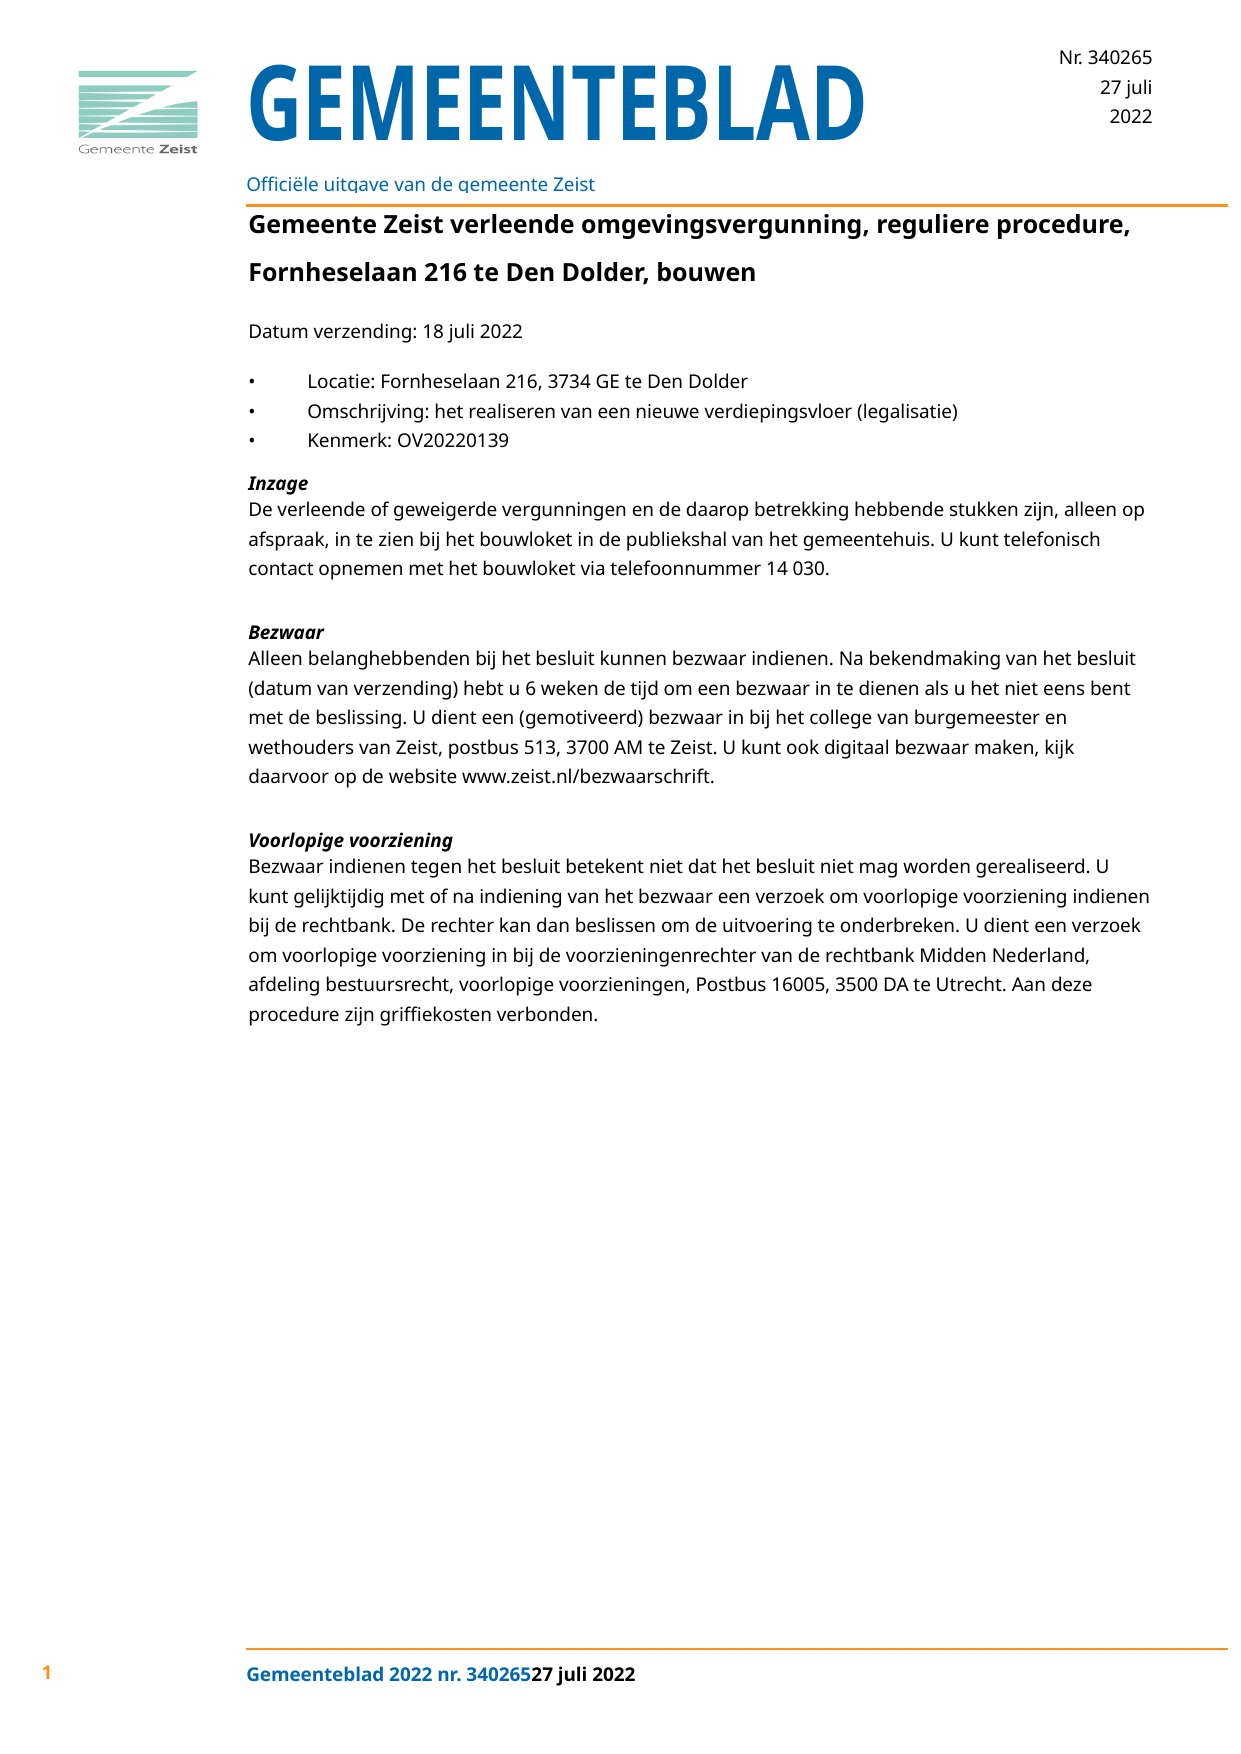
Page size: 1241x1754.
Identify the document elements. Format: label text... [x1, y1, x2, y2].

text Bezwaar indienen tegen het besluit betekent niet dat het besluit niet mag worden gerealiseerd. U kunt gelijktijdig met of na indiening van het bezwaar een verzoek om voorlopige voorziening indienen bij de rechtbank. De rechter kan dan beslissen om de uitvoering te onderbreken. U dient een verzoek om voorlopige voorziening in bij de voorzieningenrechter van de rechtbank Midden Nederland, afdeling bestuursrecht, voorlopige voorzieningen, Postbus 16005, 3500 DA te Utrecht. Aan deze procedure zijn griffiekosten verbonden. [248, 853, 1152, 1027]
list Omschrijving: het realiseren van een nieuwe verdiepingsvloer (legalisatie) [248, 398, 1152, 424]
list Locatie: Fornheselaan 216, 3734 GE te Den Dolder [248, 368, 1152, 394]
text Bezwaar [248, 619, 1152, 645]
text Alleen belanghebbenden bij het besluit kunnen bezwaar indienen. Na bekendmaking van het besluit (datum van verzending) hebt u 6 weken de tijd om een bezwaar in te dienen als u het niet eens bent met de beslissing. U dient een (gemotiveerd) bezwaar in bij het college van burgemeester en wethouders van Zeist, postbus 513, 3700 AM te Zeist. U kunt ook digitaal bezwaar maken, kijk daarvoor op de website www.zeist.nl/bezwaarschrift. [248, 645, 1152, 789]
text Datum verzending: 18 juli 2022 [248, 318, 1152, 344]
text Gemeente Zeist verleende omgevingsvergunning, reguliere procedure, Fornheselaan 216 te Den Dolder, bouwen [248, 207, 1152, 288]
list Kenmerk: OV20220139 [248, 427, 1152, 453]
text Voorlopige voorziening [248, 827, 1152, 853]
text Inzage [248, 471, 1152, 496]
picture [41, 47, 231, 172]
text De verleende of geweigerde vergunningen en de daarop betrekking hebbende stukken zijn, alleen op afspraak, in te zien bij het bouwloket in de publiekshal van het gemeentehuis. U kunt telefonisch contact opnemen met het bouwloket via telefoonnummer 14 030. [248, 496, 1152, 581]
